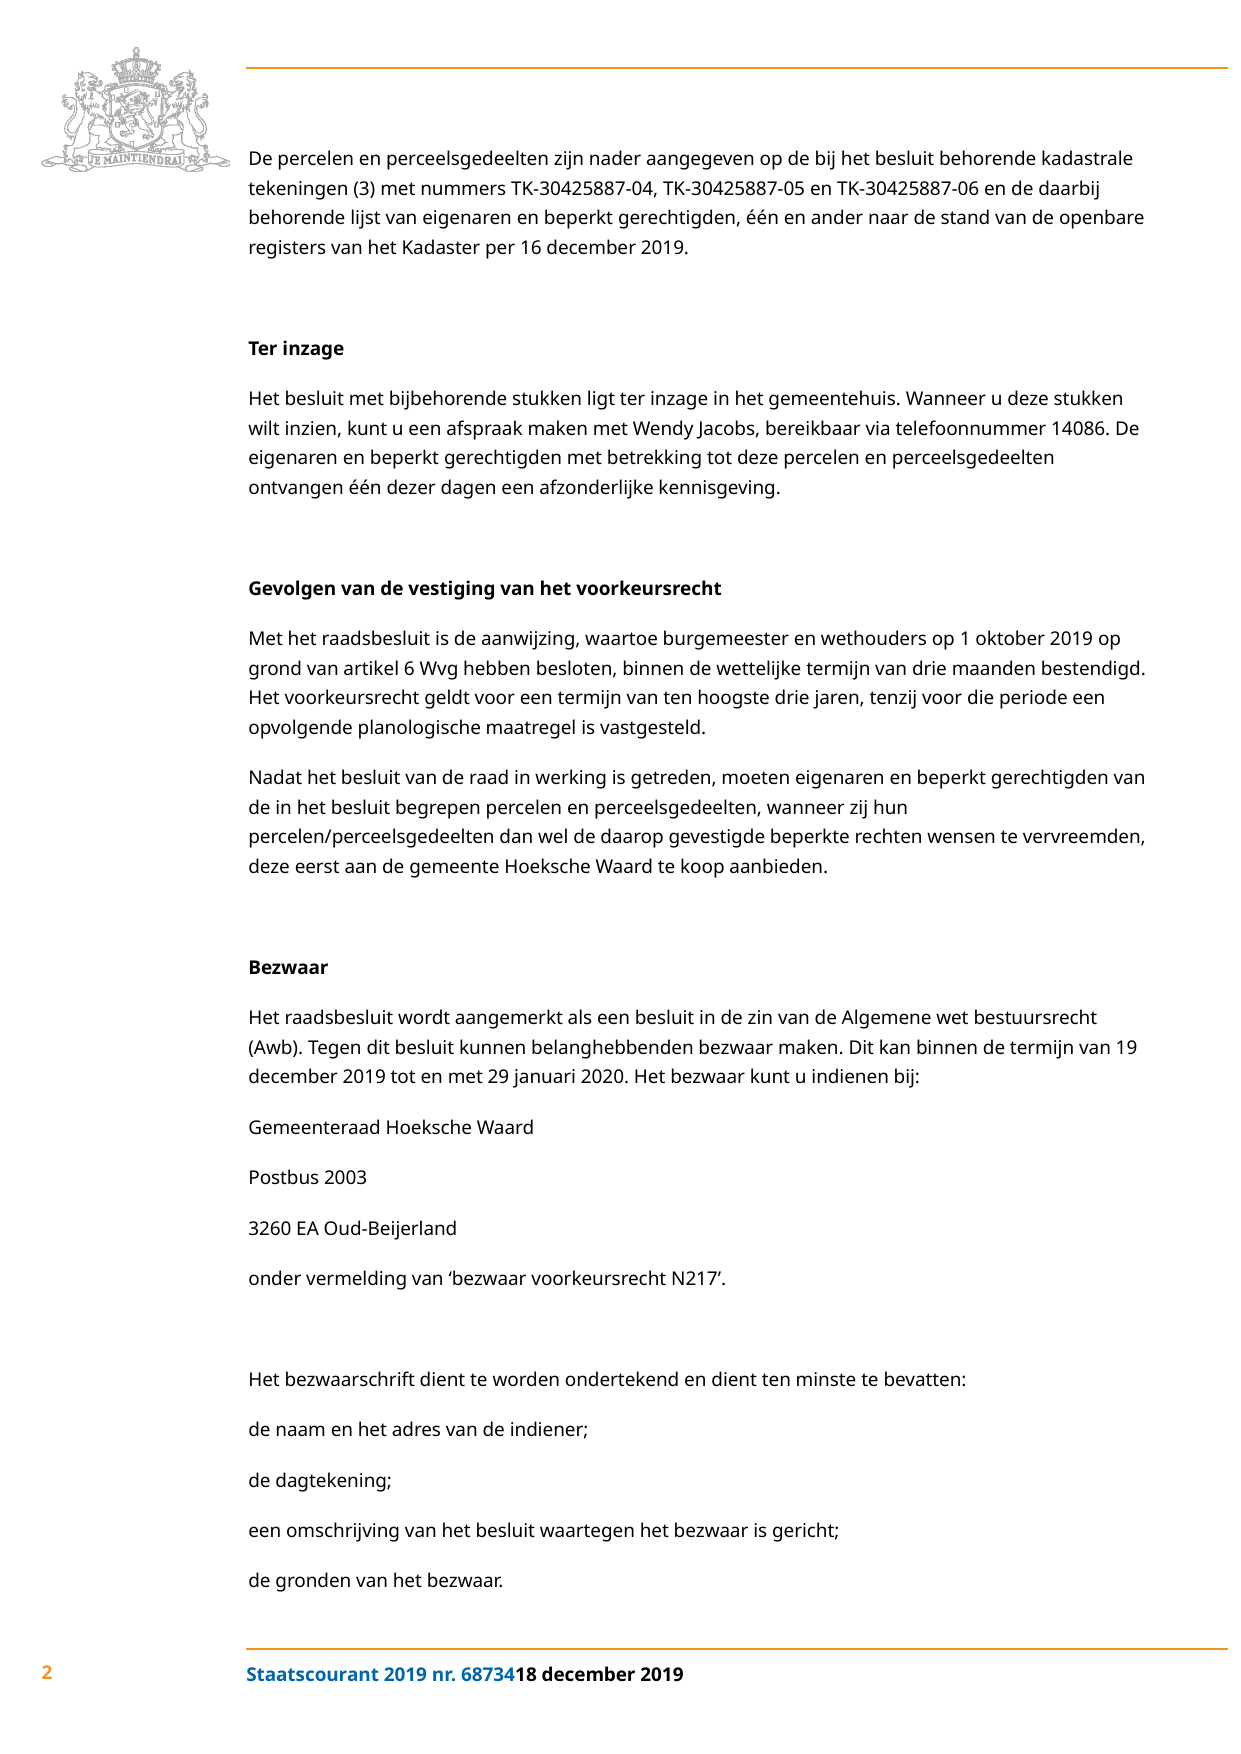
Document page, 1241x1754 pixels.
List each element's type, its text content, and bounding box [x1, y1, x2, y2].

text de dagtekening; [248, 1467, 1152, 1493]
text De percelen en perceelsgedeelten zijn nader aangegeven op de bij het besluit behorende kadastrale tekeningen (3) met nummers TK-30425887-04, TK-30425887-05 en TK-30425887-06 en de daarbij behorende lijst van eigenaren en beperkt gerechtigden, één en ander naar de stand van de openbare registers van het Kadaster per 16 december 2019. [248, 145, 1152, 260]
text de gronden van het bezwaar. [248, 1568, 1152, 1593]
text Postbus 2003 [248, 1164, 1152, 1190]
text Het bezwaarschrift dient te worden ondertekend en dient ten minste te bevatten: [248, 1366, 1152, 1392]
text Het besluit met bijbehorende stukken ligt ter inzage in het gemeentehuis. Wanneer u deze stukken wilt inzien, kunt u een afspraak maken met Wendy Jacobs, bereikbaar via telefoonnummer 14086. De eigenaren en beperkt gerechtigden met betrekking tot deze percelen en perceelsgedeelten ontvangen één dezer dagen een afzonderlijke kennisgeving. [248, 385, 1152, 500]
text Met het raadsbesluit is de aanwijzing, waartoe burgemeester en wethouders op 1 oktober 2019 op grond van artikel 6 Wvg hebben besloten, binnen de wettelijke termijn van drie maanden bestendigd. Het voorkeursrecht geldt voor een termijn van ten hoogste drie jaren, tenzij voor die periode een opvolgende planologische maatregel is vastgesteld. [248, 625, 1152, 740]
text Nadat het besluit van de raad in werking is getreden, moeten eigenaren en beperkt gerechtigden van de in het besluit begrepen percelen en perceelsgedeelten, wanneer zij hun percelen/perceelsgedeelten dan wel de daarop gevestigde beperkte rechten wensen te vervreemden, deze eerst aan de gemeente Hoeksche Waard te koop aanbieden. [248, 764, 1152, 879]
text Het raadsbesluit wordt aangemerkt als een besluit in de zin van de Algemene wet bestuursrecht (Awb). Tegen dit besluit kunnen belanghebbenden bezwaar maken. Dit kan binnen de termijn van 19 december 2019 tot en met 29 januari 2020. Het bezwaar kunt u indienen bij: [248, 1004, 1152, 1089]
text Bezwaar [248, 954, 1152, 980]
picture [41, 47, 231, 172]
text de naam en het adres van de indiener; [248, 1416, 1152, 1442]
text Gemeenteraad Hoeksche Waard [248, 1114, 1152, 1140]
text Ter inzage [248, 335, 1152, 361]
text 3260 EA Oud-Beijerland [248, 1215, 1152, 1241]
text onder vermelding van ‘bezwaar voorkeursrecht N217’. [248, 1265, 1152, 1291]
text Gevolgen van de vestiging van het voorkeursrecht [248, 575, 1152, 601]
text een omschrijving van het besluit waartegen het bezwaar is gericht; [248, 1517, 1152, 1543]
